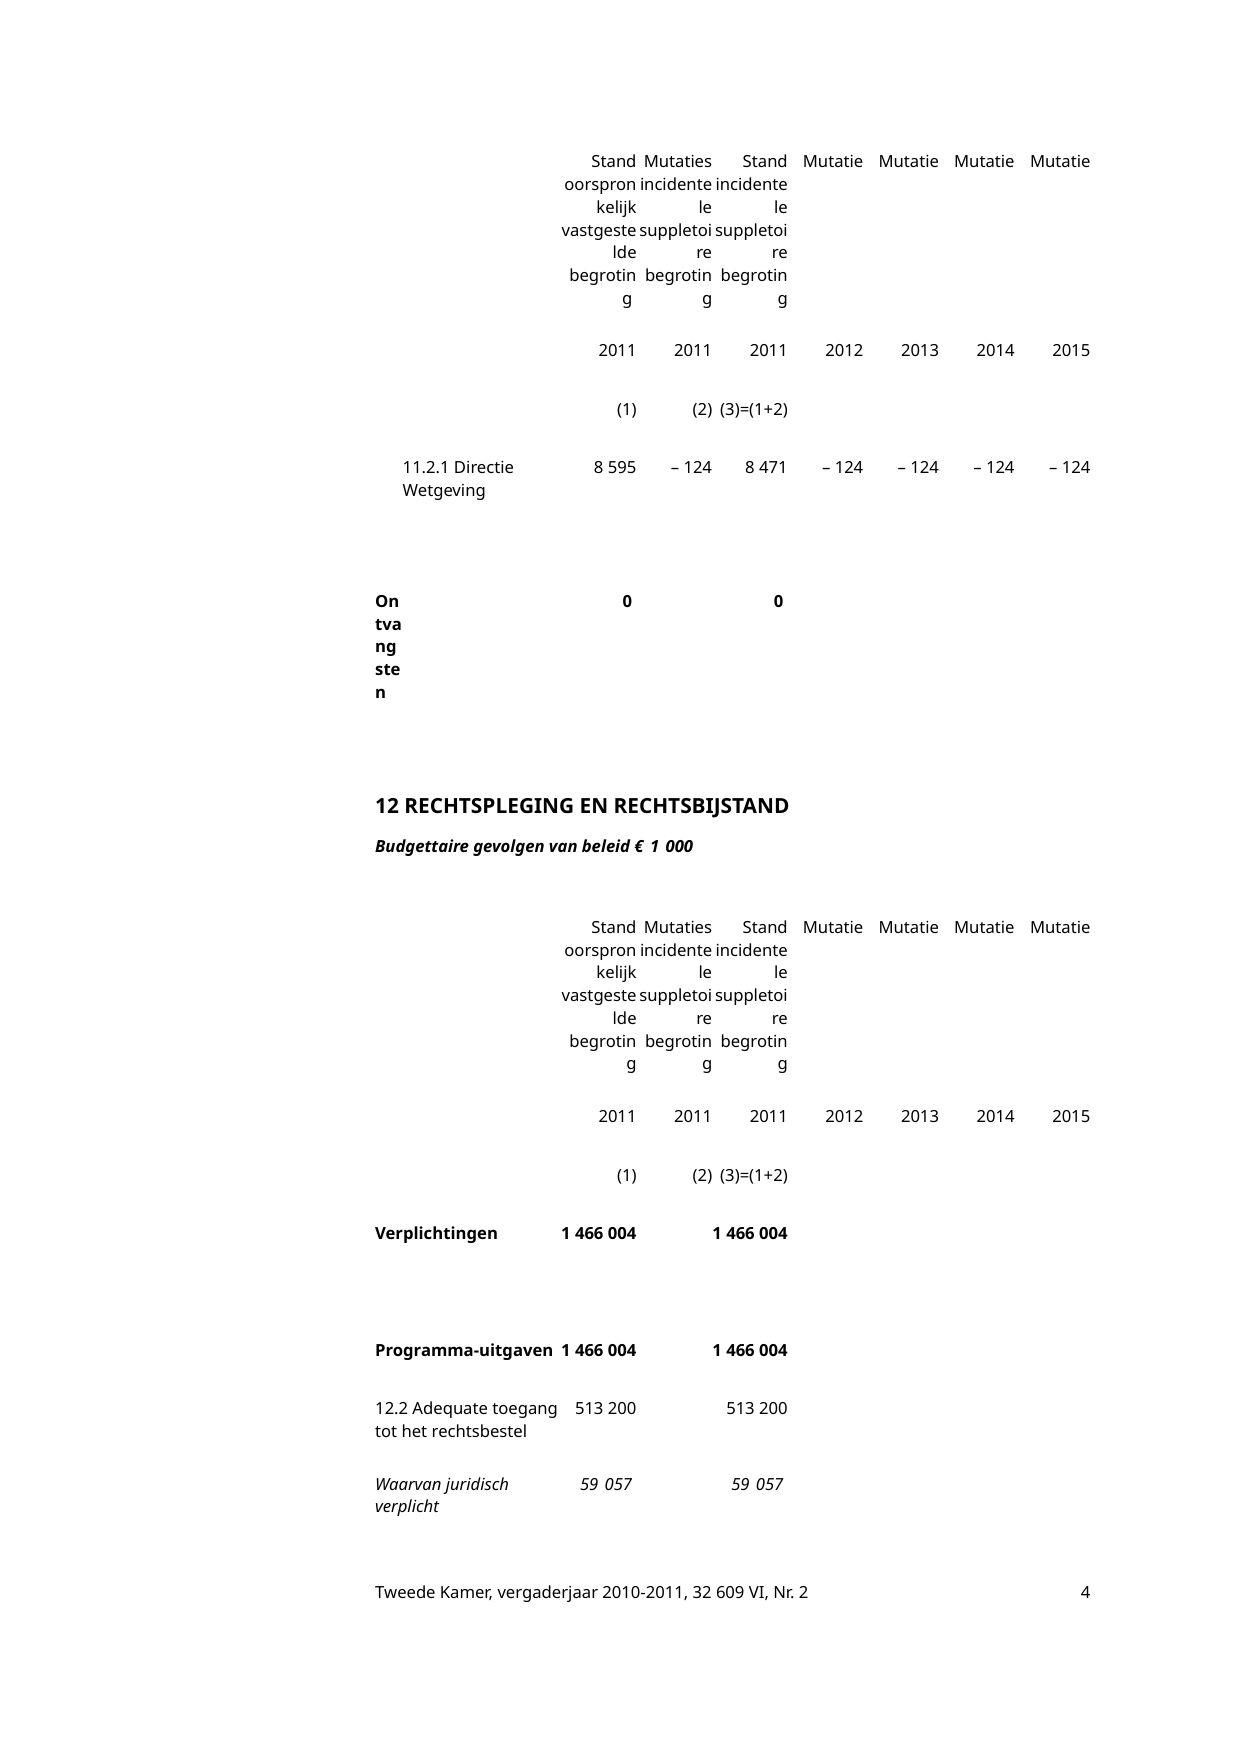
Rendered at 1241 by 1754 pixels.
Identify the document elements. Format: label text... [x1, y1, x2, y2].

table_header Mutatie [939, 150, 1014, 339]
table_cell [939, 1163, 1014, 1222]
table_header Mutatie [788, 916, 863, 1105]
table_cell 1 466 004 [561, 1339, 636, 1397]
table_cell [375, 531, 402, 590]
table_header Mutatie [863, 150, 939, 339]
table_cell [1014, 1163, 1090, 1222]
table_header Mutatie [939, 916, 1014, 1105]
table_cell [712, 1280, 787, 1338]
table_cell [1014, 1472, 1090, 1548]
table_cell [375, 1163, 402, 1222]
table_cell 2015 [1014, 1105, 1090, 1163]
table_cell [375, 1105, 402, 1163]
table_header [403, 150, 561, 339]
table_cell [636, 590, 712, 733]
table_cell (2) [636, 1163, 712, 1222]
table_header Stand incidentele suppletoire begroting [712, 916, 787, 1105]
table_cell 2011 [561, 339, 636, 397]
table_cell [375, 456, 402, 531]
table_cell [939, 590, 1014, 733]
table_header [375, 916, 402, 1105]
table_cell 1 466 004 [712, 1339, 787, 1397]
table_cell [403, 1280, 561, 1338]
table_cell 2011 [636, 339, 712, 397]
table_cell (3)=(1+2) [712, 398, 787, 456]
table_header Stand oorspronkelijk vastgestelde begroting [561, 150, 636, 339]
table_cell [636, 1339, 712, 1397]
table_cell [863, 531, 939, 590]
table_cell [375, 398, 402, 456]
table_cell 2012 [788, 1105, 863, 1163]
table_cell 2015 [1014, 339, 1090, 397]
table_cell [939, 1472, 1014, 1548]
table_cell 12.2 Adequate toegang tot het rechtsbestel [375, 1397, 561, 1472]
table_cell [561, 531, 636, 590]
table_cell (3)=(1+2) [712, 1163, 787, 1222]
table_cell [1014, 531, 1090, 590]
table_cell (1) [561, 398, 636, 456]
table_cell [636, 1397, 712, 1472]
table_cell [1014, 1280, 1090, 1338]
table_cell [939, 1222, 1014, 1280]
table_cell [863, 1280, 939, 1338]
table_header Mutatie [1014, 150, 1090, 339]
table_cell [863, 1339, 939, 1397]
table_cell – 124 [863, 456, 939, 531]
table_cell [863, 1163, 939, 1222]
table_header Stand incidentele suppletoire begroting [712, 150, 787, 339]
table_header Stand oorspronkelijk vastgestelde begroting [561, 916, 636, 1105]
table_cell Ontvangsten [375, 590, 402, 733]
table_cell [636, 1472, 712, 1548]
table_cell 2014 [939, 339, 1014, 397]
table_cell [939, 531, 1014, 590]
table_cell [788, 1397, 863, 1472]
table_cell [403, 1163, 561, 1222]
table_cell 0 [712, 590, 787, 733]
table_cell [863, 590, 939, 733]
table_cell Verplichtingen [375, 1222, 561, 1280]
table_cell [939, 1280, 1014, 1338]
text 12 RECHTSPLEGING EN RECHTSBIJSTAND [375, 792, 1090, 820]
table_cell 2012 [788, 339, 863, 397]
table_cell – 124 [939, 456, 1014, 531]
table_cell (2) [636, 398, 712, 456]
table_cell 513 200 [712, 1397, 787, 1472]
table_cell [863, 398, 939, 456]
text Budgettaire gevolgen van beleid € 1 000 [375, 835, 1090, 858]
table_cell [403, 398, 561, 456]
table_cell Programma-uitgaven [375, 1339, 561, 1397]
table_cell [939, 1339, 1014, 1397]
table_cell 8 471 [712, 456, 787, 531]
table_cell 2011 [636, 1105, 712, 1163]
table_cell [403, 1105, 561, 1163]
table_cell [939, 1397, 1014, 1472]
table_header [375, 150, 402, 339]
table_cell Waarvan juridisch verplicht [375, 1472, 561, 1548]
table_cell – 124 [636, 456, 712, 531]
table_cell 11.2.1 Directie Wetgeving [403, 456, 561, 531]
table_cell [788, 1163, 863, 1222]
table_cell [561, 1280, 636, 1338]
table_cell 2013 [863, 1105, 939, 1163]
table_cell 59 057 [561, 1472, 636, 1548]
table_cell [788, 1339, 863, 1397]
table_cell – 124 [1014, 456, 1090, 531]
table_cell [403, 531, 561, 590]
table_cell [1014, 1339, 1090, 1397]
table_cell [403, 590, 561, 733]
table_cell [788, 398, 863, 456]
table_header Mutaties incidentele suppletoire begroting [636, 150, 712, 339]
table_cell [863, 1222, 939, 1280]
table_cell [863, 1397, 939, 1472]
table_cell [863, 1472, 939, 1548]
table_cell 513 200 [561, 1397, 636, 1472]
table_cell 59 057 [712, 1472, 787, 1548]
table_cell 2011 [561, 1105, 636, 1163]
table_cell [788, 1472, 863, 1548]
table_cell 1 466 004 [712, 1222, 787, 1280]
table_header Mutatie [1014, 916, 1090, 1105]
table_cell 2011 [712, 1105, 787, 1163]
table_cell 0 [561, 590, 636, 733]
table_cell [636, 1280, 712, 1338]
table_cell [403, 339, 561, 397]
table_cell 2011 [712, 339, 787, 397]
table_cell 8 595 [561, 456, 636, 531]
table_cell 1 466 004 [561, 1222, 636, 1280]
table_header Mutaties incidentele suppletoire begroting [636, 916, 712, 1105]
table_cell [1014, 1397, 1090, 1472]
table_cell [712, 531, 787, 590]
table_cell – 124 [788, 456, 863, 531]
table_cell 2013 [863, 339, 939, 397]
table_cell [636, 531, 712, 590]
table_cell [788, 531, 863, 590]
table_header [403, 916, 561, 1105]
table_header Mutatie [863, 916, 939, 1105]
table_cell [939, 398, 1014, 456]
table_cell [1014, 590, 1090, 733]
table_cell [788, 590, 863, 733]
table_cell [375, 1280, 402, 1338]
table_cell [375, 339, 402, 397]
table_cell [788, 1280, 863, 1338]
table_cell [788, 1222, 863, 1280]
table_cell (1) [561, 1163, 636, 1222]
table_cell [1014, 1222, 1090, 1280]
table_header Mutatie [788, 150, 863, 339]
table_cell 2014 [939, 1105, 1014, 1163]
table_cell [636, 1222, 712, 1280]
table_cell [1014, 398, 1090, 456]
